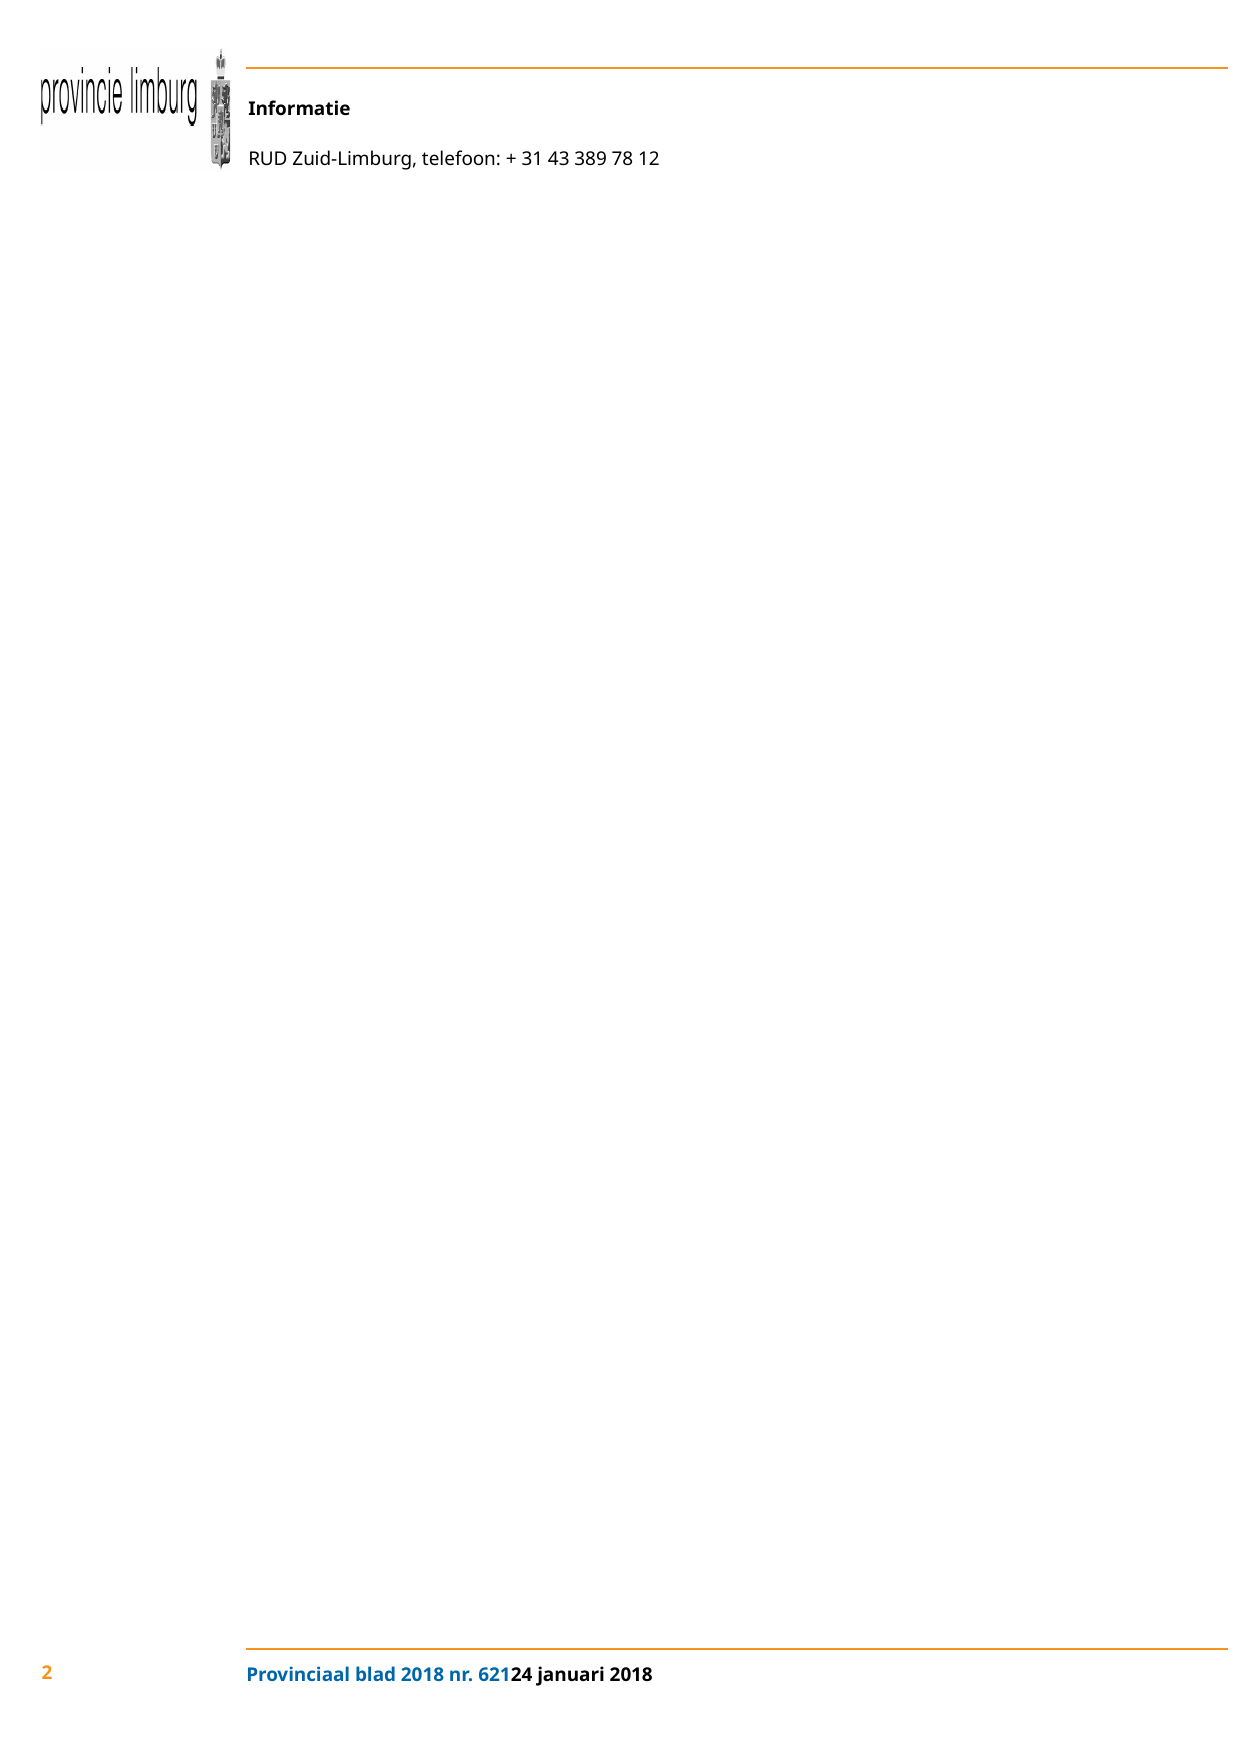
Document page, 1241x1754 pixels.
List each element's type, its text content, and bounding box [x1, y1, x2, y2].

text RUD Zuid-Limburg, telefoon: + 31 43 389 78 12 [248, 145, 1152, 171]
text Informatie [248, 95, 1152, 121]
picture [41, 47, 231, 172]
